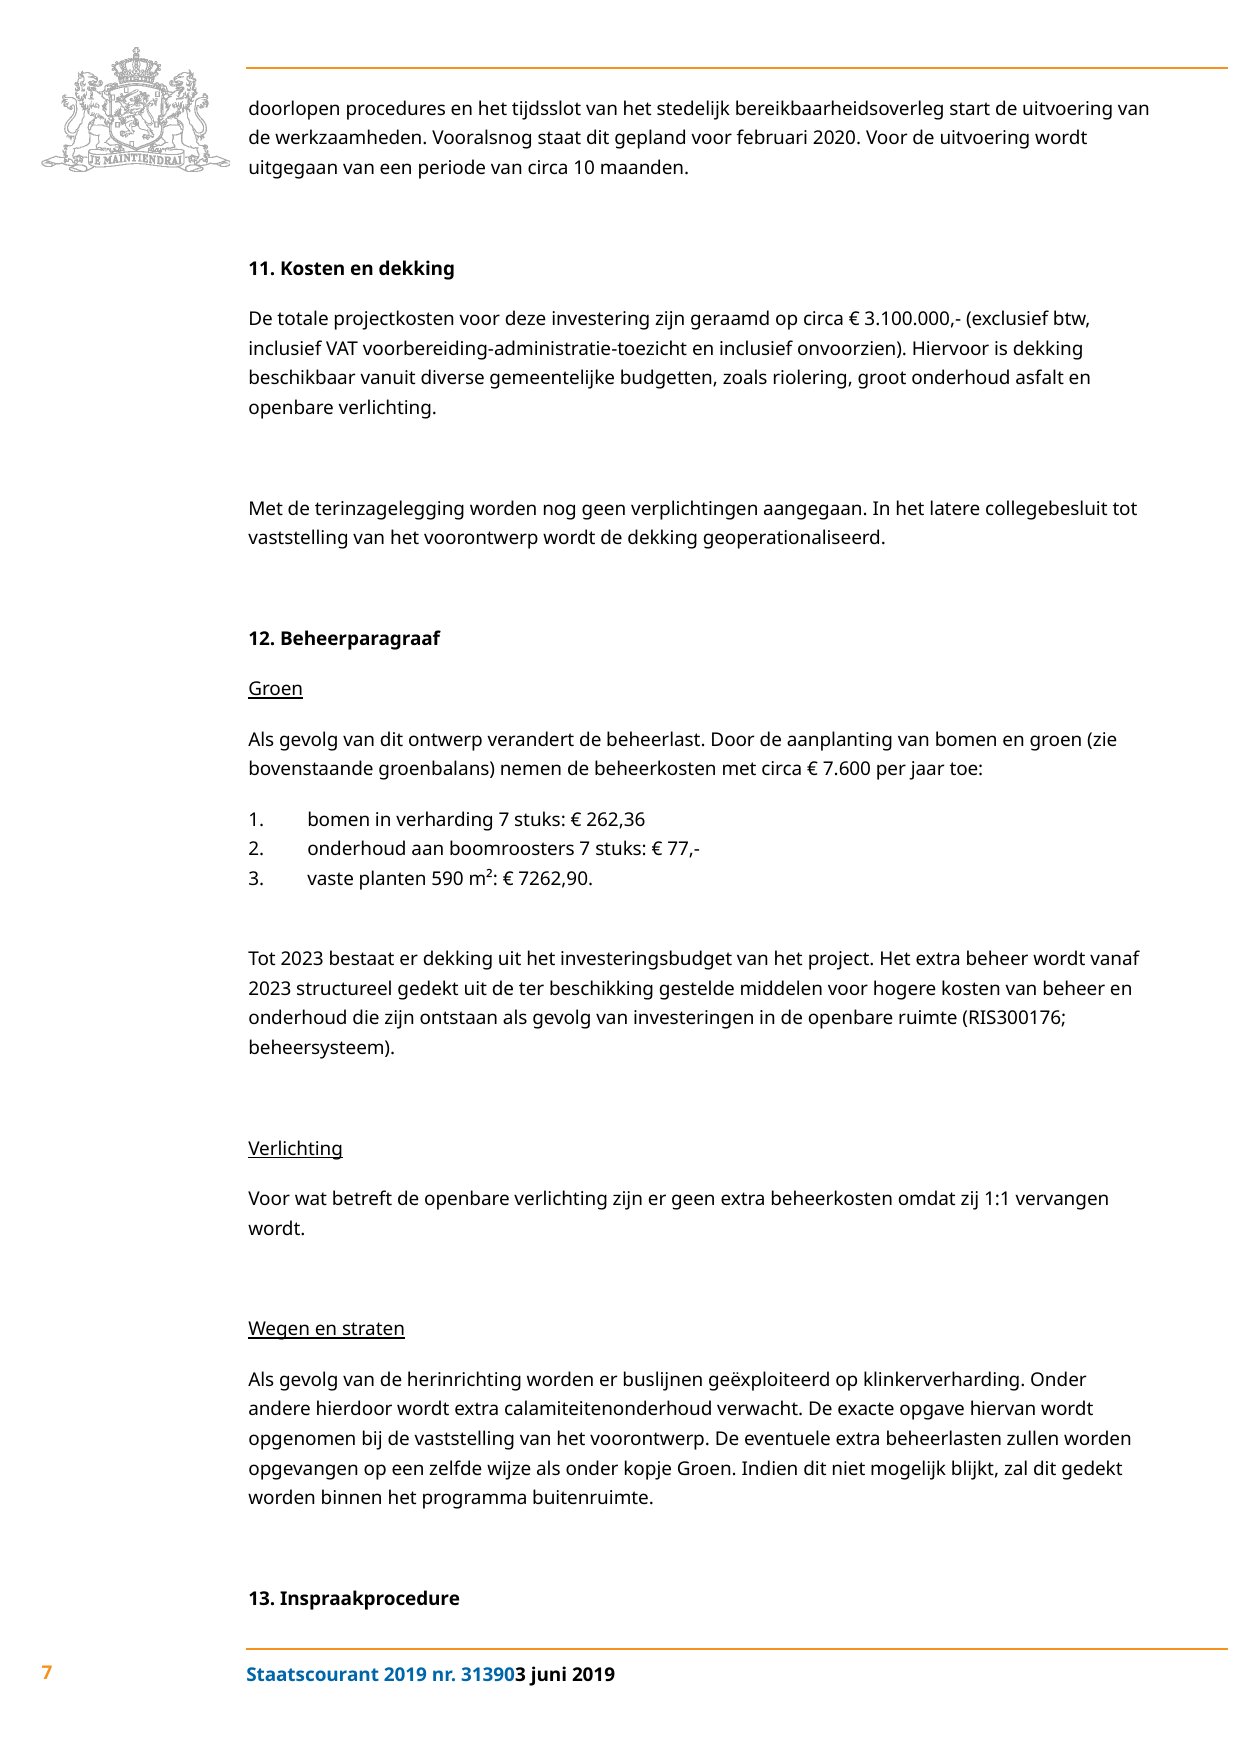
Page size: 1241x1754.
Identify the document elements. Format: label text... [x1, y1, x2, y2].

text Wegen en straten [248, 1316, 1152, 1341]
text Met de terinzagelegging worden nog geen verplichtingen aangegaan. In het latere collegebesluit tot vaststelling van het voorontwerp wordt de dekking geoperationaliseerd. [248, 495, 1152, 550]
list vaste planten 590 m²: € 7262,90. [248, 865, 1152, 891]
text 13. Inspraakprocedure [248, 1585, 1152, 1611]
text Voor wat betreft de openbare verlichting zijn er geen extra beheerkosten omdat zij 1:1 vervangen wordt. [248, 1185, 1152, 1241]
list onderhoud aan boomroosters 7 stuks: € 77,- [248, 836, 1152, 861]
text Als gevolg van de herinrichting worden er buslijnen geëxploiteerd op klinkerverharding. Onder andere hierdoor wordt extra calamiteitenonderhoud verwacht. De exacte opgave hiervan wordt opgenomen bij de vaststelling van het voorontwerp. De eventuele extra beheerlasten zullen worden opgevangen op een zelfde wijze als onder kopje Groen. Indien dit niet mogelijk blijkt, zal dit gedekt worden binnen het programma buitenruimte. [248, 1366, 1152, 1510]
text Tot 2023 bestaat er dekking uit het investeringsbudget van het project. Het extra beheer wordt vanaf 2023 structureel gedekt uit de ter beschikking gestelde middelen voor hogere kosten van beheer en onderhoud die zijn ontstaan als gevolg van investeringen in de openbare ruimte (RIS300176; beheersysteem). [248, 945, 1152, 1060]
text Verlichting [248, 1135, 1152, 1161]
text 12. Beheerparagraaf [248, 625, 1152, 651]
text 11. Kosten en dekking [248, 255, 1152, 281]
picture [41, 47, 231, 172]
list bomen in verharding 7 stuks: € 262,36 [248, 806, 1152, 832]
text De totale projectkosten voor deze investering zijn geraamd op circa € 3.100.000,- (exclusief btw, inclusief VAT voorbereiding-administratie-toezicht en inclusief onvoorzien). Hiervoor is dekking beschikbaar vanuit diverse gemeentelijke budgetten, zoals riolering, groot onderhoud asfalt en openbare verlichting. [248, 305, 1152, 420]
text Als gevolg van dit ontwerp verandert de beheerlast. Door de aanplanting van bomen en groen (zie bovenstaande groenbalans) nemen de beheerkosten met circa € 7.600 per jaar toe: [248, 726, 1152, 781]
text Groen [248, 676, 1152, 701]
text doorlopen procedures en het tijdsslot van het stedelijk bereikbaarheidsoverleg start de uitvoering van de werkzaamheden. Vooralsnog staat dit gepland voor februari 2020. Voor de uitvoering wordt uitgegaan van een periode van circa 10 maanden. [248, 95, 1152, 180]
